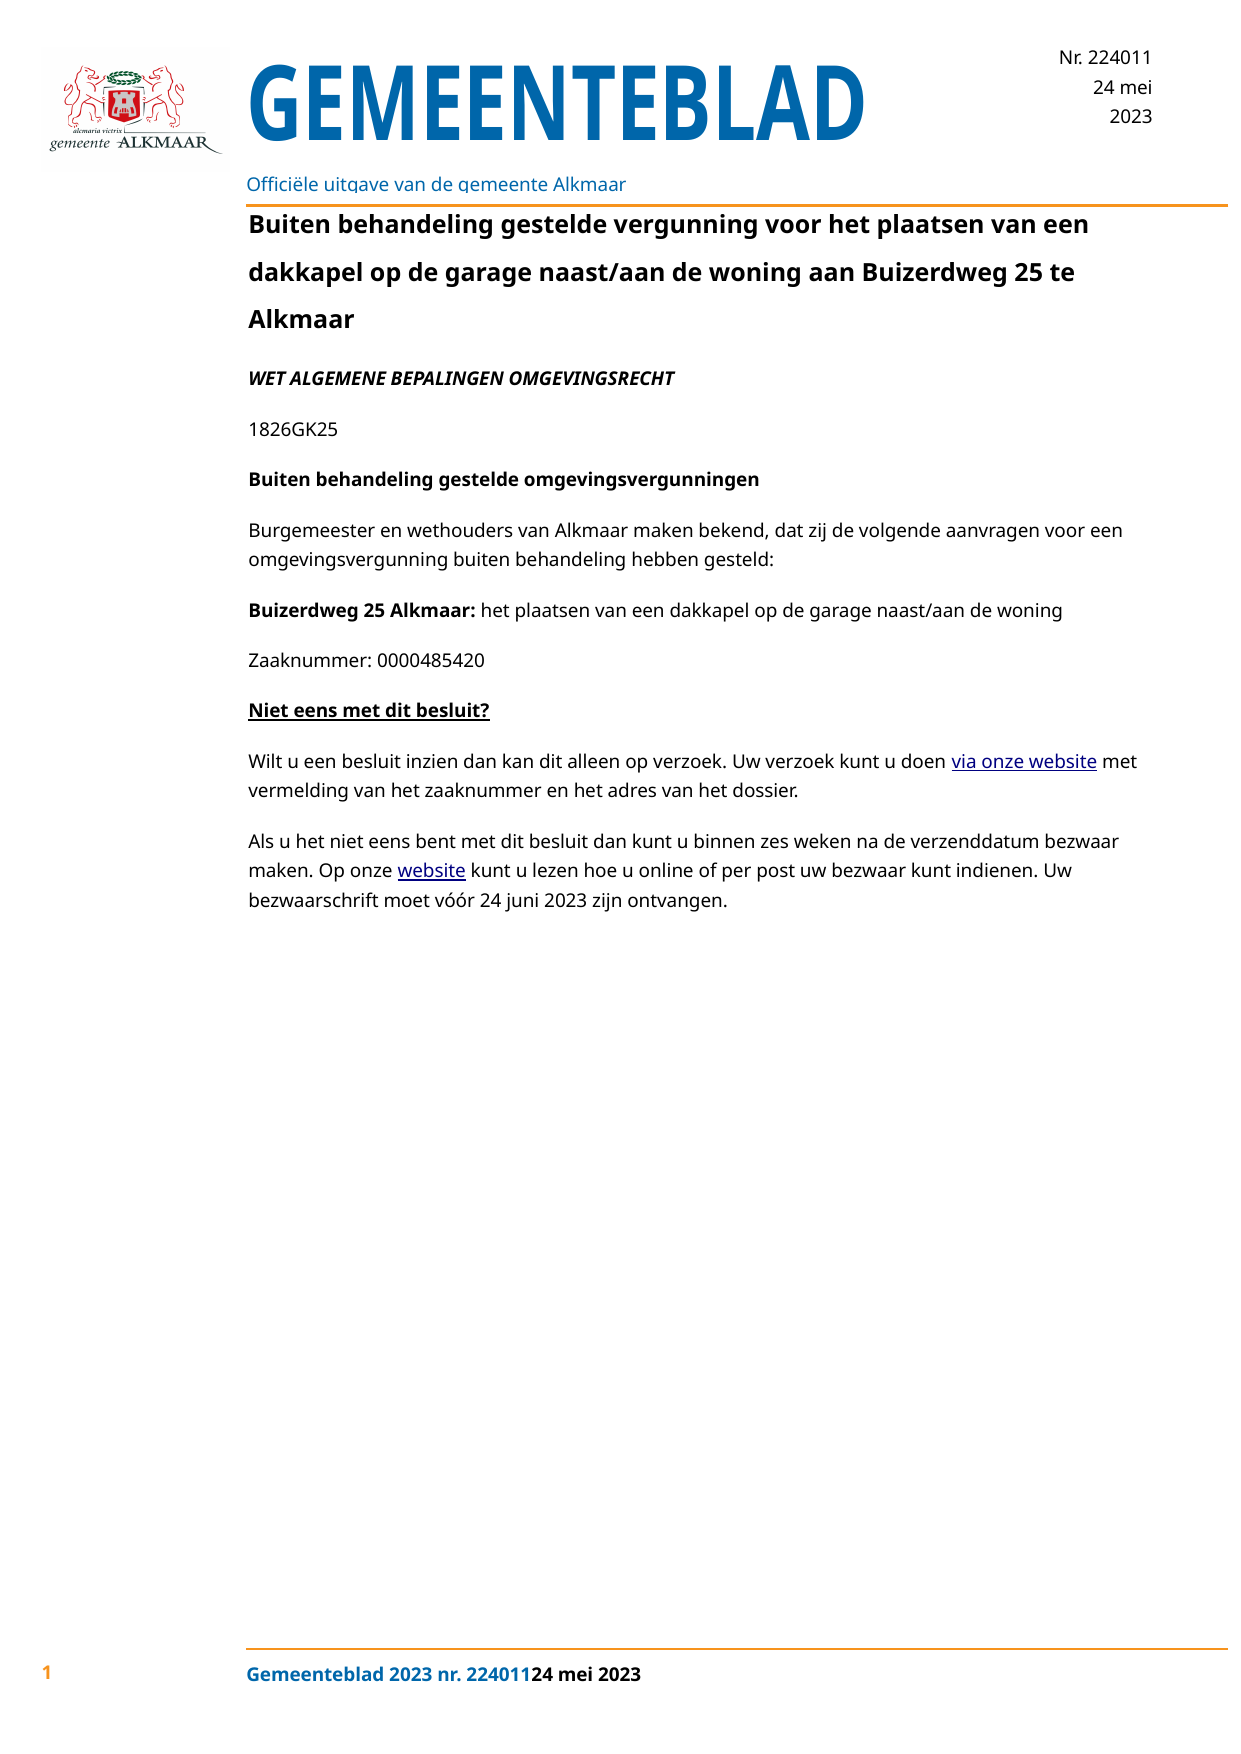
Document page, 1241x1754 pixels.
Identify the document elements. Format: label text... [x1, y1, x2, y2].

text 1826GK25 [248, 416, 1152, 442]
picture [41, 47, 231, 172]
text WET ALGEMENE BEPALINGEN OMGEVINGSRECHT [248, 366, 1152, 391]
text Niet eens met dit besluit? [248, 698, 1152, 723]
text Zaaknummer: 0000485420 [248, 647, 1152, 673]
text Burgemeester en wethouders van Alkmaar maken bekend, dat zij de volgende aanvragen voor een omgevingsvergunning buiten behandeling hebben gesteld: [248, 517, 1152, 572]
text Buizerdweg 25 Alkmaar: het plaatsen van een dakkapel op de garage naast/aan de woning [248, 597, 1152, 622]
text Als u het niet eens bent met dit besluit dan kunt u binnen zes weken na de verzenddatum bezwaar maken. Op onze website kunt u lezen hoe u online of per post uw bezwaar kunt indienen. Uw bezwaarschrift moet vóór 24 juni 2023 zijn ontvangen. [248, 828, 1152, 913]
text Buiten behandeling gestelde omgevingsvergunningen [248, 466, 1152, 492]
text Buiten behandeling gestelde vergunning voor het plaatsen van een dakkapel op de garage naast/aan de woning aan Buizerdweg 25 te Alkmaar [248, 207, 1152, 336]
text Wilt u een besluit inzien dan kan dit alleen op verzoek. Uw verzoek kunt u doen via onze website met vermelding van het zaaknummer en het adres van het dossier. [248, 748, 1152, 803]
